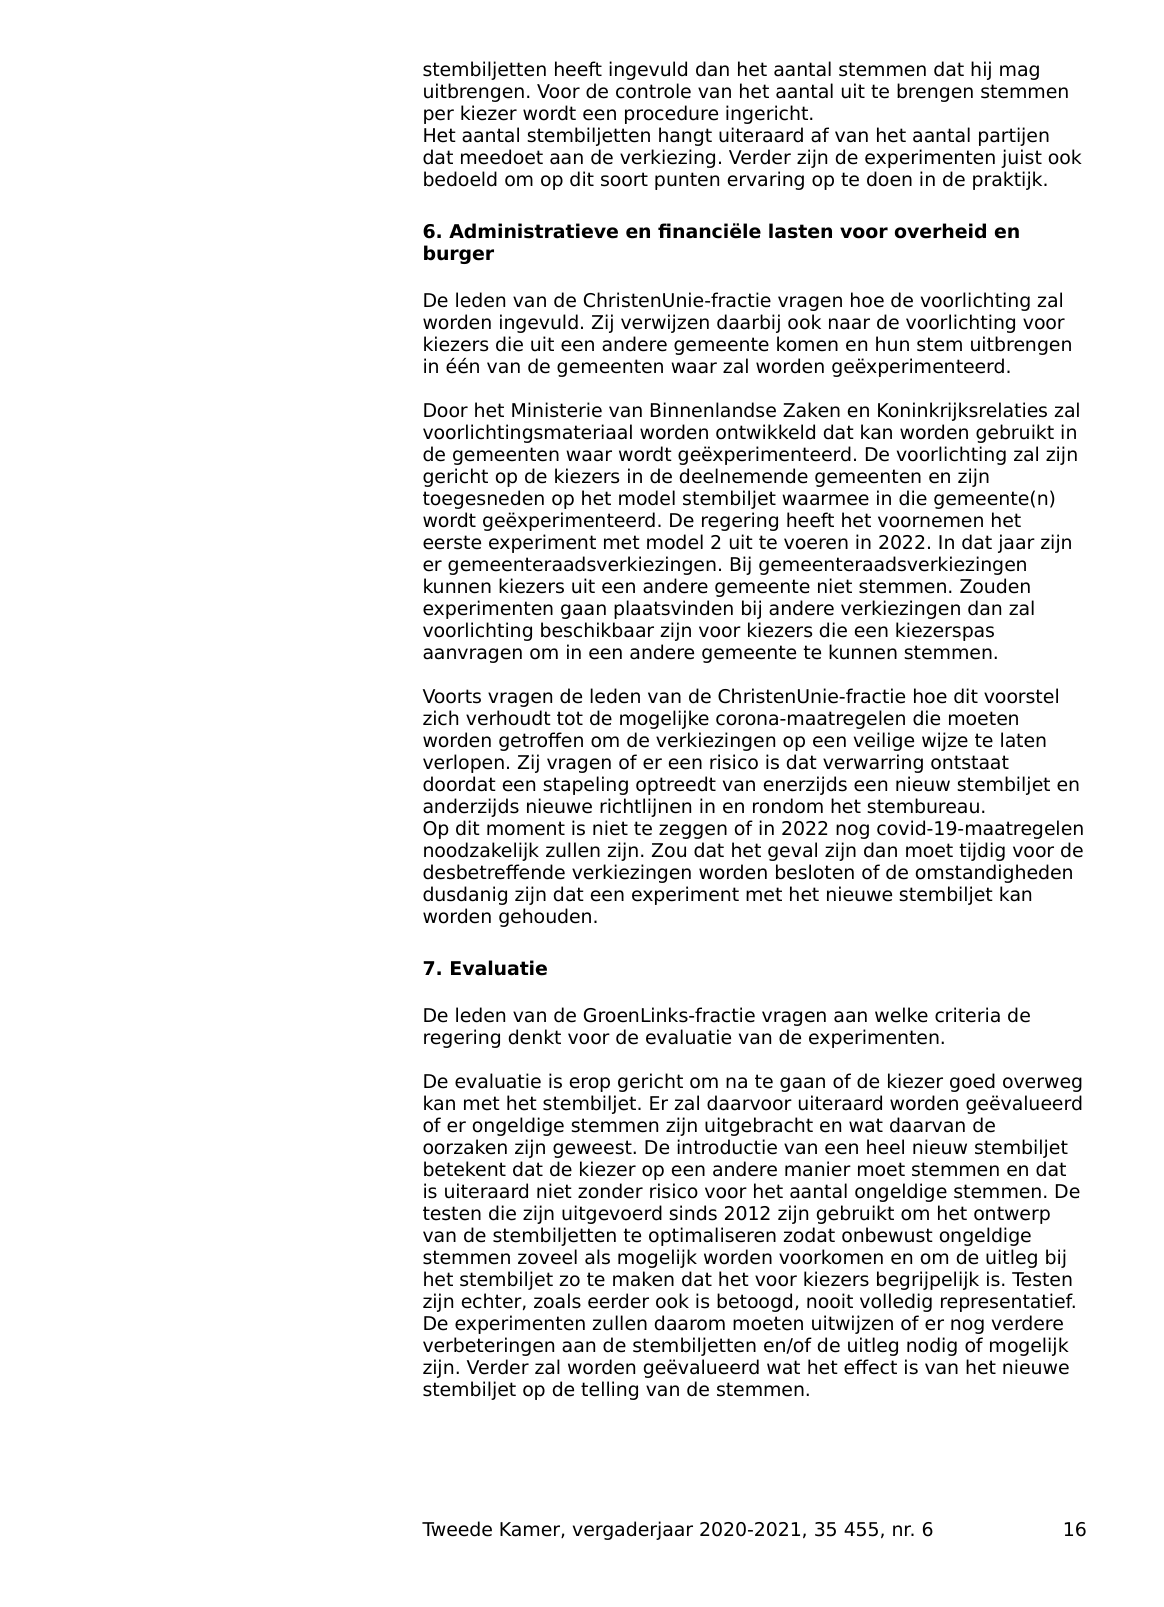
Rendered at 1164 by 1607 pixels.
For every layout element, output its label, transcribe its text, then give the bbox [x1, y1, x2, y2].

text Op dit moment is niet te zeggen of in 2022 nog covid-19-maatregelen noodzakelijk zullen zijn. Zou dat het geval zijn dan moet tijdig voor de desbetreffende verkiezingen worden besloten of de omstandigheden dusdanig zijn dat een experiment met het nieuwe stembiljet kan worden gehouden. [422, 818, 1087, 928]
text De leden van de ChristenUnie-fractie vragen hoe de voorlichting zal worden ingevuld. Zij verwijzen daarbij ook naar de voorlichting voor kiezers die uit een andere gemeente komen en hun stem uitbrengen in één van de gemeenten waar zal worden geëxperimenteerd. [422, 290, 1087, 378]
text Voorts vragen de leden van de ChristenUnie-fractie hoe dit voorstel zich verhoudt tot de mogelijke corona-maatregelen die moeten worden getroffen om de verkiezingen op een veilige wijze te laten verlopen. Zij vragen of er een risico is dat verwarring ontstaat doordat een stapeling optreedt van enerzijds een nieuw stembiljet en anderzijds nieuwe richtlijnen in en rondom het stembureau. [422, 686, 1087, 818]
text Het aantal stembiljetten hangt uiteraard af van het aantal partijen dat meedoet aan de verkiezing. Verder zijn de experimenten juist ook bedoeld om op dit soort punten ervaring op te doen in de praktijk. [422, 125, 1087, 191]
text De evaluatie is erop gericht om na te gaan of de kiezer goed overweg kan met het stembiljet. Er zal daarvoor uiteraard worden geëvalueerd of er ongeldige stemmen zijn uitgebracht en wat daarvan de oorzaken zijn geweest. De introductie van een heel nieuw stembiljet betekent dat de kiezer op een andere manier moet stemmen en dat is uiteraard niet zonder risico voor het aantal ongeldige stemmen. De testen die zijn uitgevoerd sinds 2012 zijn gebruikt om het ontwerp van de stembiljetten te optimaliseren zodat onbewust ongeldige stemmen zoveel als mogelijk worden voorkomen en om de uitleg bij het stembiljet zo te maken dat het voor kiezers begrijpelijk is. Testen zijn echter, zoals eerder ook is betoogd, nooit volledig representatief. De experimenten zullen daarom moeten uitwijzen of er nog verdere verbeteringen aan de stembiljetten en/of de uitleg nodig of mogelijk zijn. Verder zal worden geëvalueerd wat het effect is van het nieuwe stembiljet op de telling van de stemmen. [422, 1071, 1087, 1401]
text De leden van de GroenLinks-fractie vragen aan welke criteria de regering denkt voor de evaluatie van de experimenten. [422, 1005, 1087, 1049]
text Door het Ministerie van Binnenlandse Zaken en Koninkrijksrelaties zal voorlichtingsmateriaal worden ontwikkeld dat kan worden gebruikt in de gemeenten waar wordt geëxperimenteerd. De voorlichting zal zijn gericht op de kiezers in de deelnemende gemeenten en zijn toegesneden op het model stembiljet waarmee in die gemeente(n) wordt geëxperimenteerd. De regering heeft het voornemen het eerste experiment met model 2 uit te voeren in 2022. In dat jaar zijn er gemeenteraadsverkiezingen. Bij gemeenteraadsverkiezingen kunnen kiezers uit een andere gemeente niet stemmen. Zouden experimenten gaan plaatsvinden bij andere verkiezingen dan zal voorlichting beschikbaar zijn voor kiezers die een kiezerspas aanvragen om in een andere gemeente te kunnen stemmen. [422, 400, 1087, 664]
subtitle 6. Administratieve en financiële lasten voor overheid en burger [422, 221, 1087, 265]
text stembiljetten heeft ingevuld dan het aantal stemmen dat hij mag uitbrengen. Voor de controle van het aantal uit te brengen stemmen per kiezer wordt een procedure ingericht. [422, 59, 1087, 125]
subtitle 7. Evaluatie [422, 958, 1087, 980]
